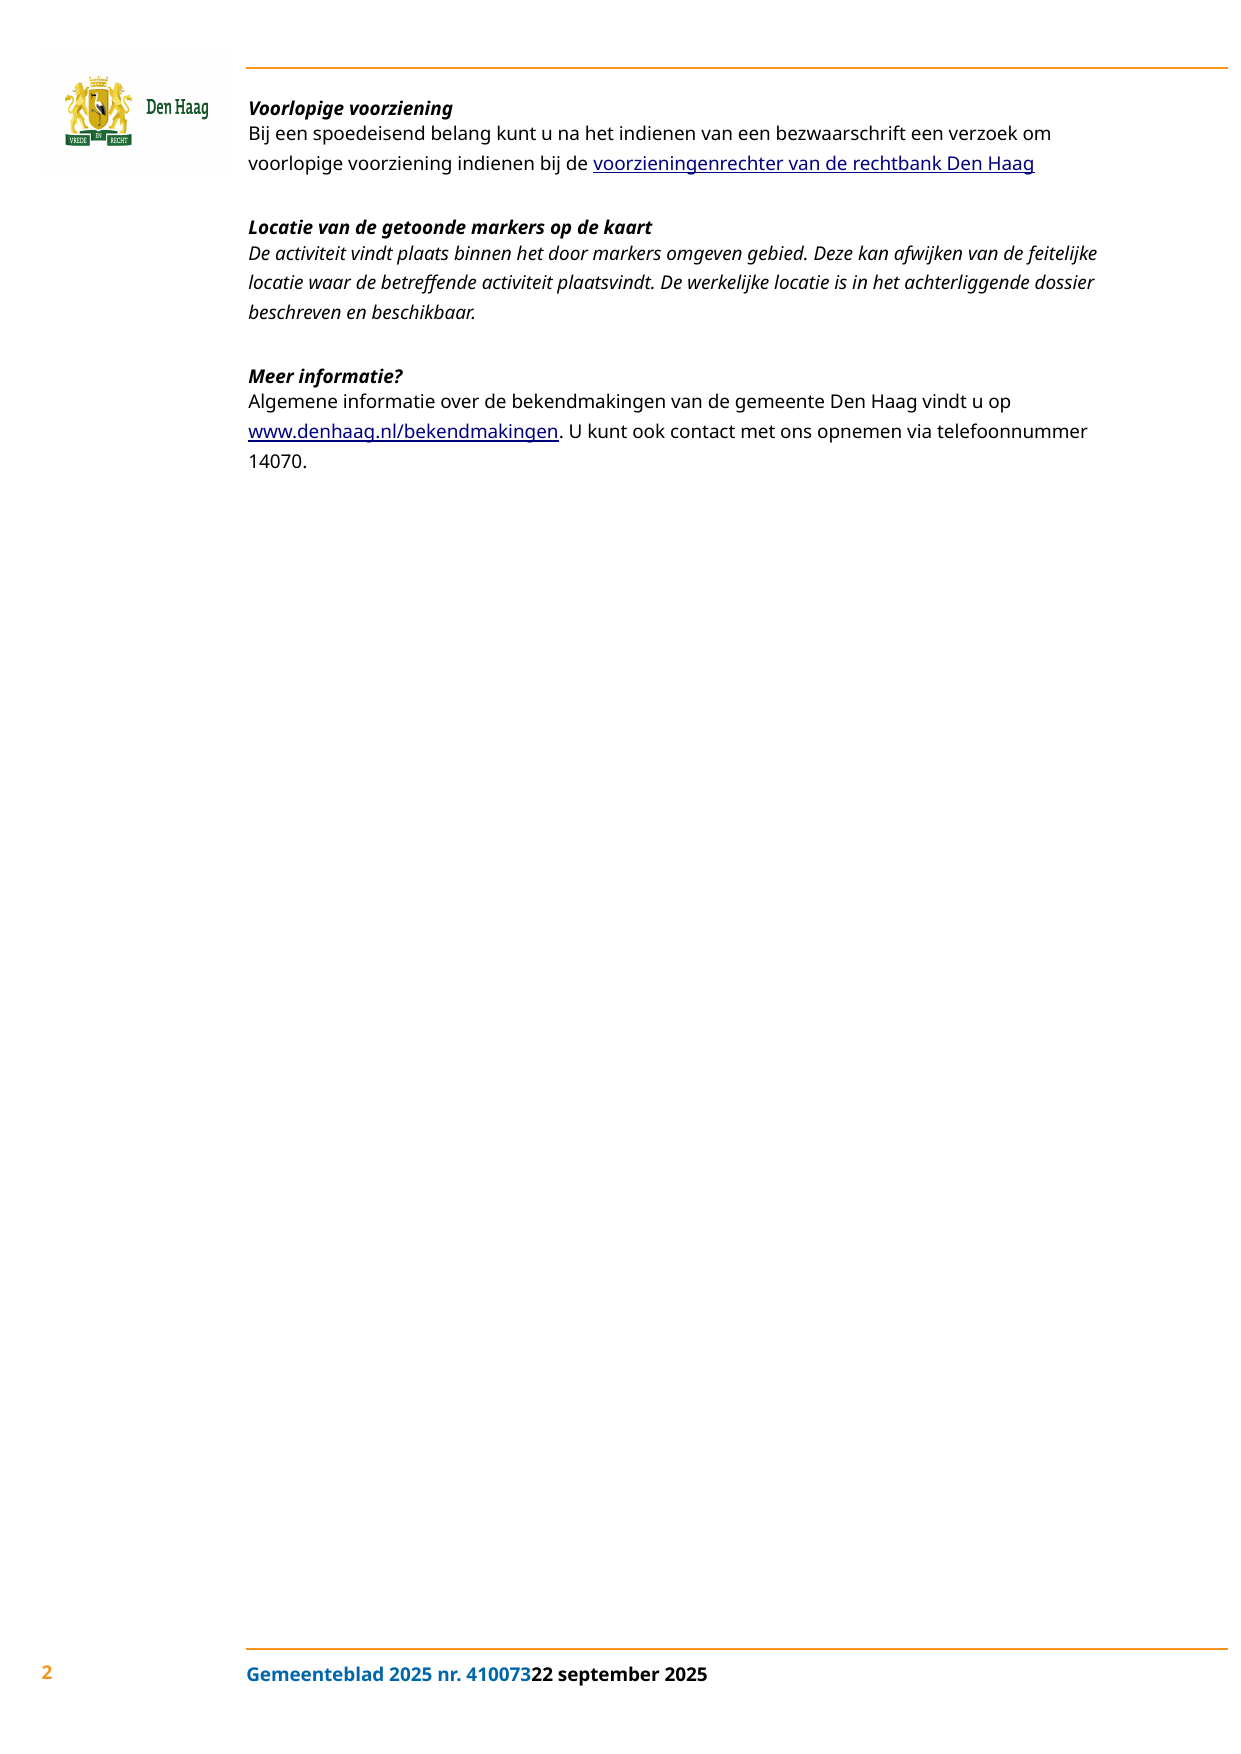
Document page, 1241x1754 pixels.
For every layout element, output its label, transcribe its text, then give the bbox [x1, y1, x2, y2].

text De activiteit vindt plaats binnen het door markers omgeven gebied. Deze kan afwijken van de feitelijke locatie waar de betreffende activiteit plaatsvindt. De werkelijke locatie is in het achterliggende dossier beschreven en beschikbaar. [248, 240, 1152, 325]
text Bij een spoedeisend belang kunt u na het indienen van een bezwaarschrift een verzoek om voorlopige voorziening indienen bij de voorzieningenrechter van de rechtbank Den Haag [248, 121, 1152, 176]
text Algemene informatie over de bekendmakingen van de gemeente Den Haag vindt u op www.denhaag.nl/bekendmakingen. U kunt ook contact met ons opnemen via telefoonnummer 14070. [248, 389, 1152, 473]
text Voorlopige voorziening [248, 95, 1152, 121]
text Locatie van de getoonde markers op de kaart [248, 214, 1152, 240]
picture [41, 47, 231, 172]
text Meer informatie? [248, 363, 1152, 389]
